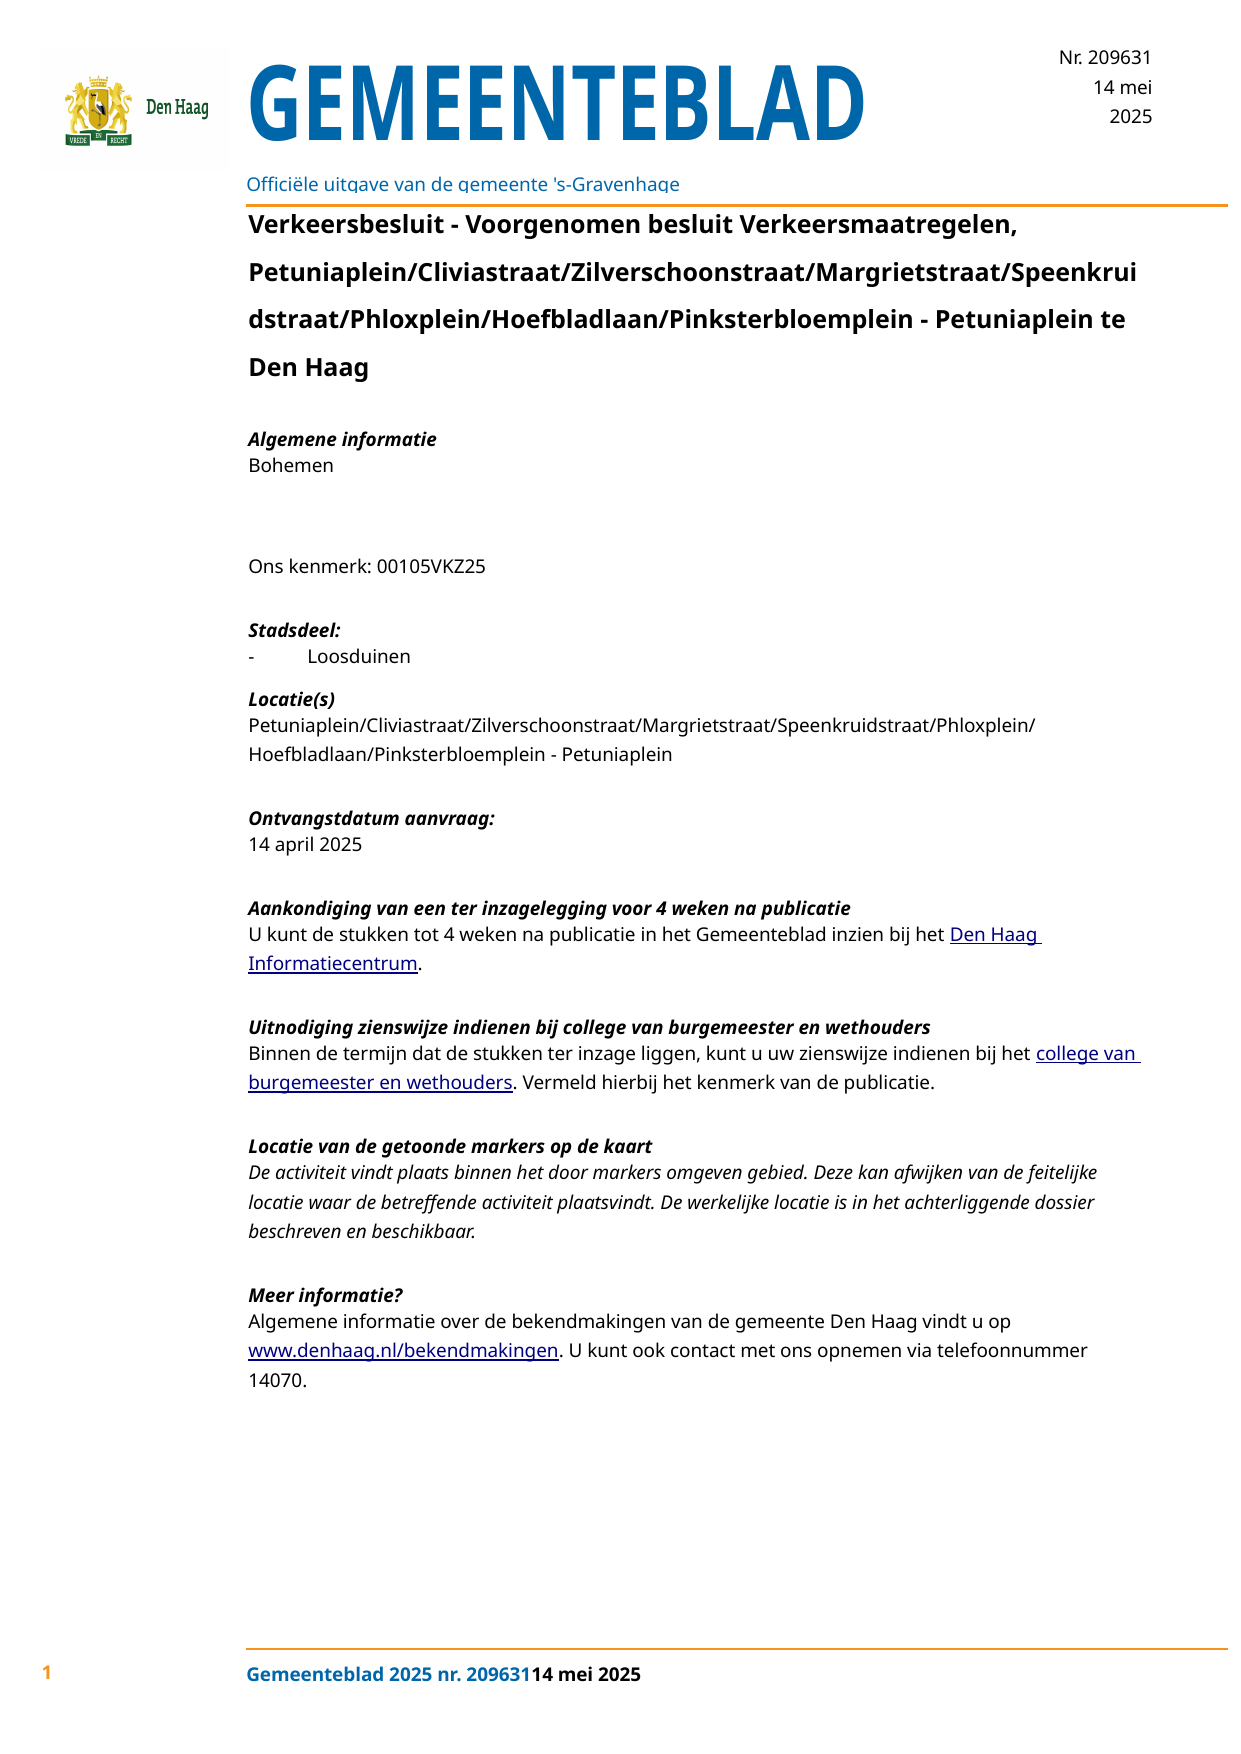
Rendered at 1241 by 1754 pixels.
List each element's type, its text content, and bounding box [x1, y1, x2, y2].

text Locatie(s) [248, 686, 1152, 712]
text Locatie van de getoonde markers op de kaart [248, 1133, 1152, 1159]
text Bohemen [248, 452, 1152, 478]
text Algemene informatie over de bekendmakingen van de gemeente Den Haag vindt u op www.denhaag.nl/bekendmakingen. U kunt ook contact met ons opnemen via telefoonnummer 14070. [248, 1308, 1152, 1393]
list Loosduinen [248, 643, 1152, 669]
text Ons kenmerk: 00105VKZ25 [248, 553, 1152, 579]
picture [41, 47, 231, 172]
text U kunt de stukken tot 4 weken na publicatie in het Gemeenteblad inzien bij het Den Haag Informatiecentrum. [248, 921, 1152, 976]
text 14 april 2025 [248, 831, 1152, 857]
text De activiteit vindt plaats binnen het door markers omgeven gebied. Deze kan afwijken van de feitelijke locatie waar de betreffende activiteit plaatsvindt. De werkelijke locatie is in het achterliggende dossier beschreven en beschikbaar. [248, 1159, 1152, 1244]
text Stadsdeel: [248, 617, 1152, 643]
text Meer informatie? [248, 1282, 1152, 1308]
text Verkeersbesluit - Voorgenomen besluit Verkeersmaatregelen, Petuniaplein/Cliviastraat/Zilverschoonstraat/Margrietstraat/Speenkruidstraat/Phloxplein/Hoefbladlaan/Pinksterbloemplein - Petuniaplein te Den Haag [248, 207, 1152, 384]
text Binnen de termijn dat de stukken ter inzage liggen, kunt u uw zienswijze indienen bij het college van burgemeester en wethouders. Vermeld hierbij het kenmerk van de publicatie. [248, 1040, 1152, 1095]
text Ontvangstdatum aanvraag: [248, 805, 1152, 831]
text Algemene informatie [248, 427, 1152, 452]
text Aankondiging van een ter inzagelegging voor 4 weken na publicatie [248, 895, 1152, 921]
text Petuniaplein/Cliviastraat/Zilverschoonstraat/Margrietstraat/Speenkruidstraat/Phloxplein/Hoefbladlaan/Pinksterbloemplein - Petuniaplein [248, 712, 1152, 767]
text Uitnodiging zienswijze indienen bij college van burgemeester en wethouders [248, 1014, 1152, 1040]
